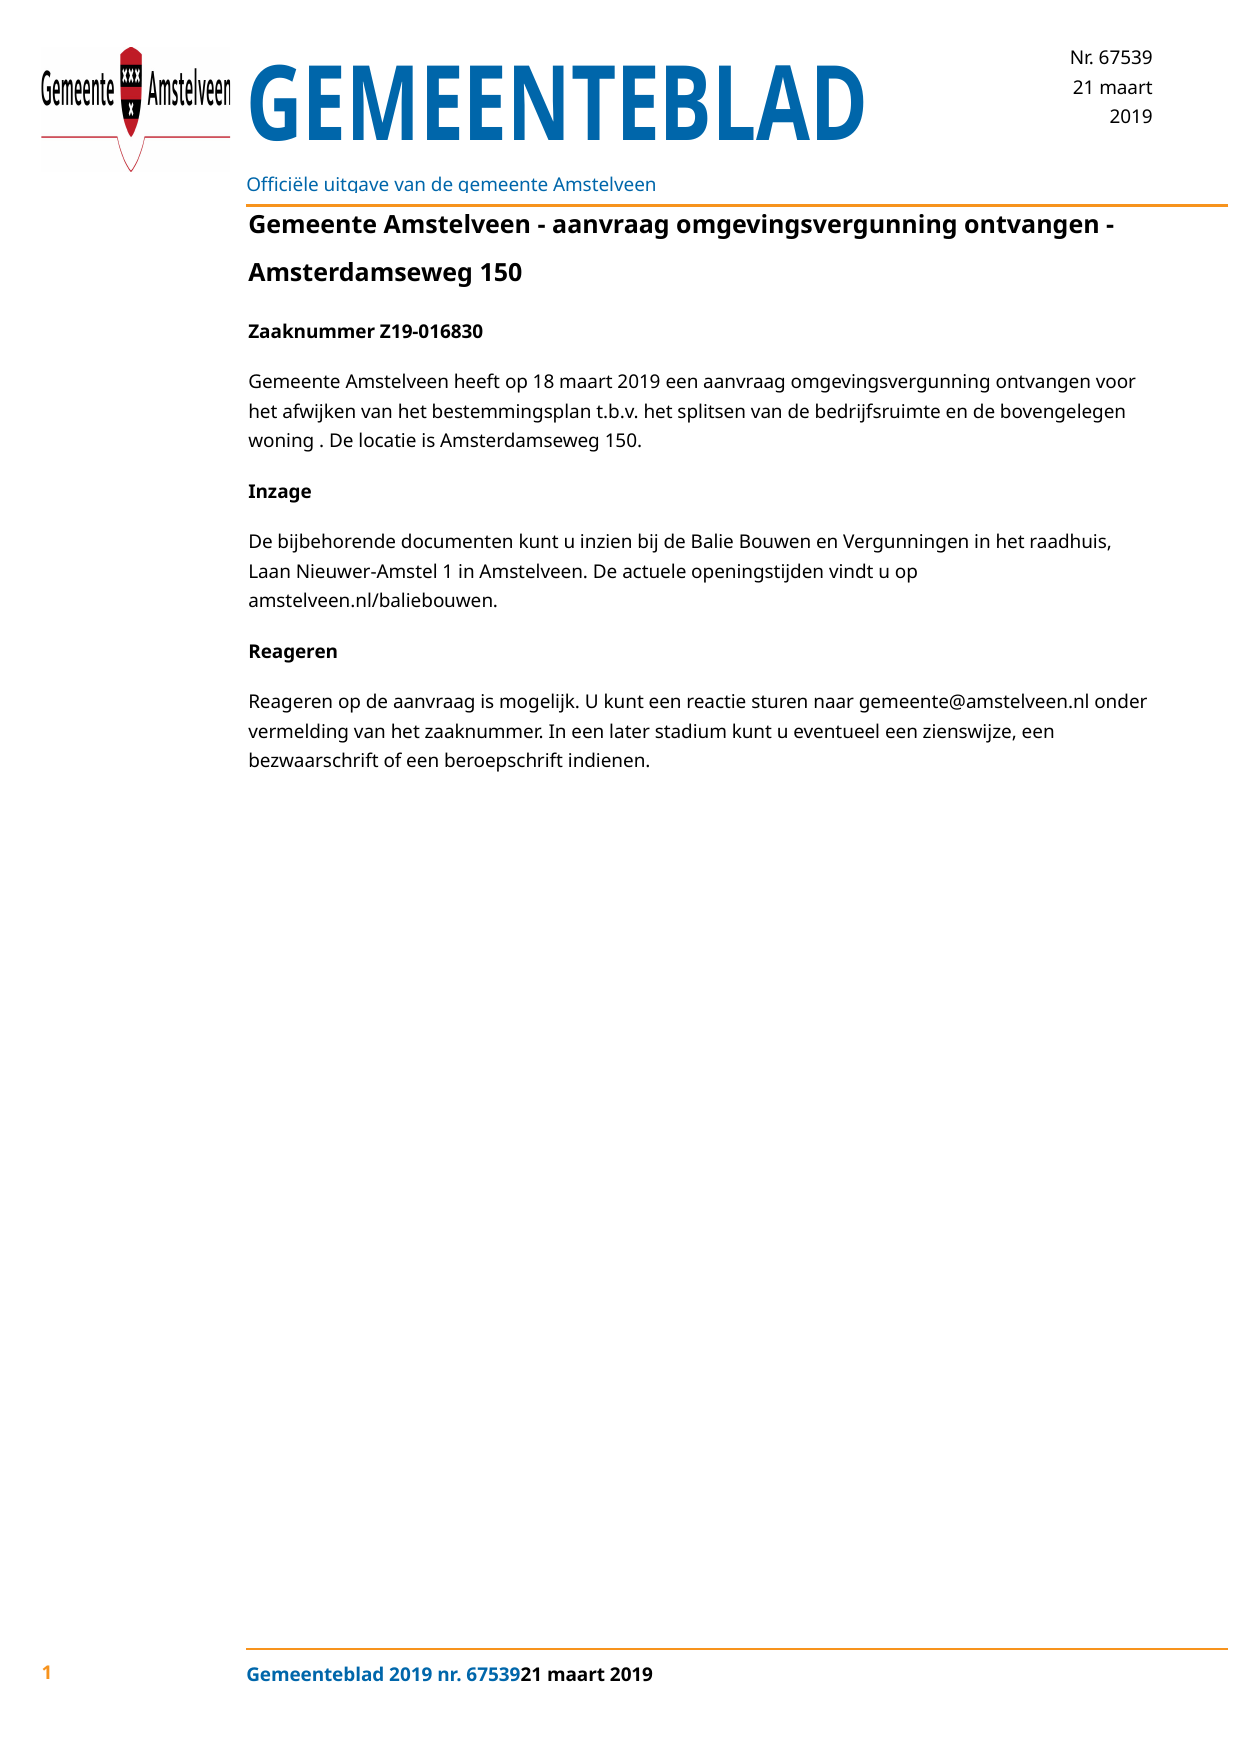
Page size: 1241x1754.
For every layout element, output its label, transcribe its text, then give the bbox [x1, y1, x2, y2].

picture [41, 47, 231, 172]
text Zaaknummer Z19-016830 [248, 318, 1152, 344]
text Inzage [248, 478, 1152, 504]
text Reageren [248, 638, 1152, 664]
text Reageren op de aanvraag is mogelijk. U kunt een reactie sturen naar gemeente@amstelveen.nl onder vermelding van het zaaknummer. In een later stadium kunt u eventueel een zienswijze, een bezwaarschrift of een beroepschrift indienen. [248, 688, 1152, 773]
text Gemeente Amstelveen heeft op 18 maart 2019 een aanvraag omgevingsvergunning ontvangen voor het afwijken van het bestemmingsplan t.b.v. het splitsen van de bedrijfsruimte en de bovengelegen woning . De locatie is Amsterdamseweg 150. [248, 368, 1152, 453]
text Gemeente Amstelveen - aanvraag omgevingsvergunning ontvangen - Amsterdamseweg 150 [248, 207, 1152, 288]
text De bijbehorende documenten kunt u inzien bij de Balie Bouwen en Vergunningen in het raadhuis, Laan Nieuwer-Amstel 1 in Amstelveen. De actuele openingstijden vindt u op amstelveen.nl/baliebouwen. [248, 528, 1152, 613]
